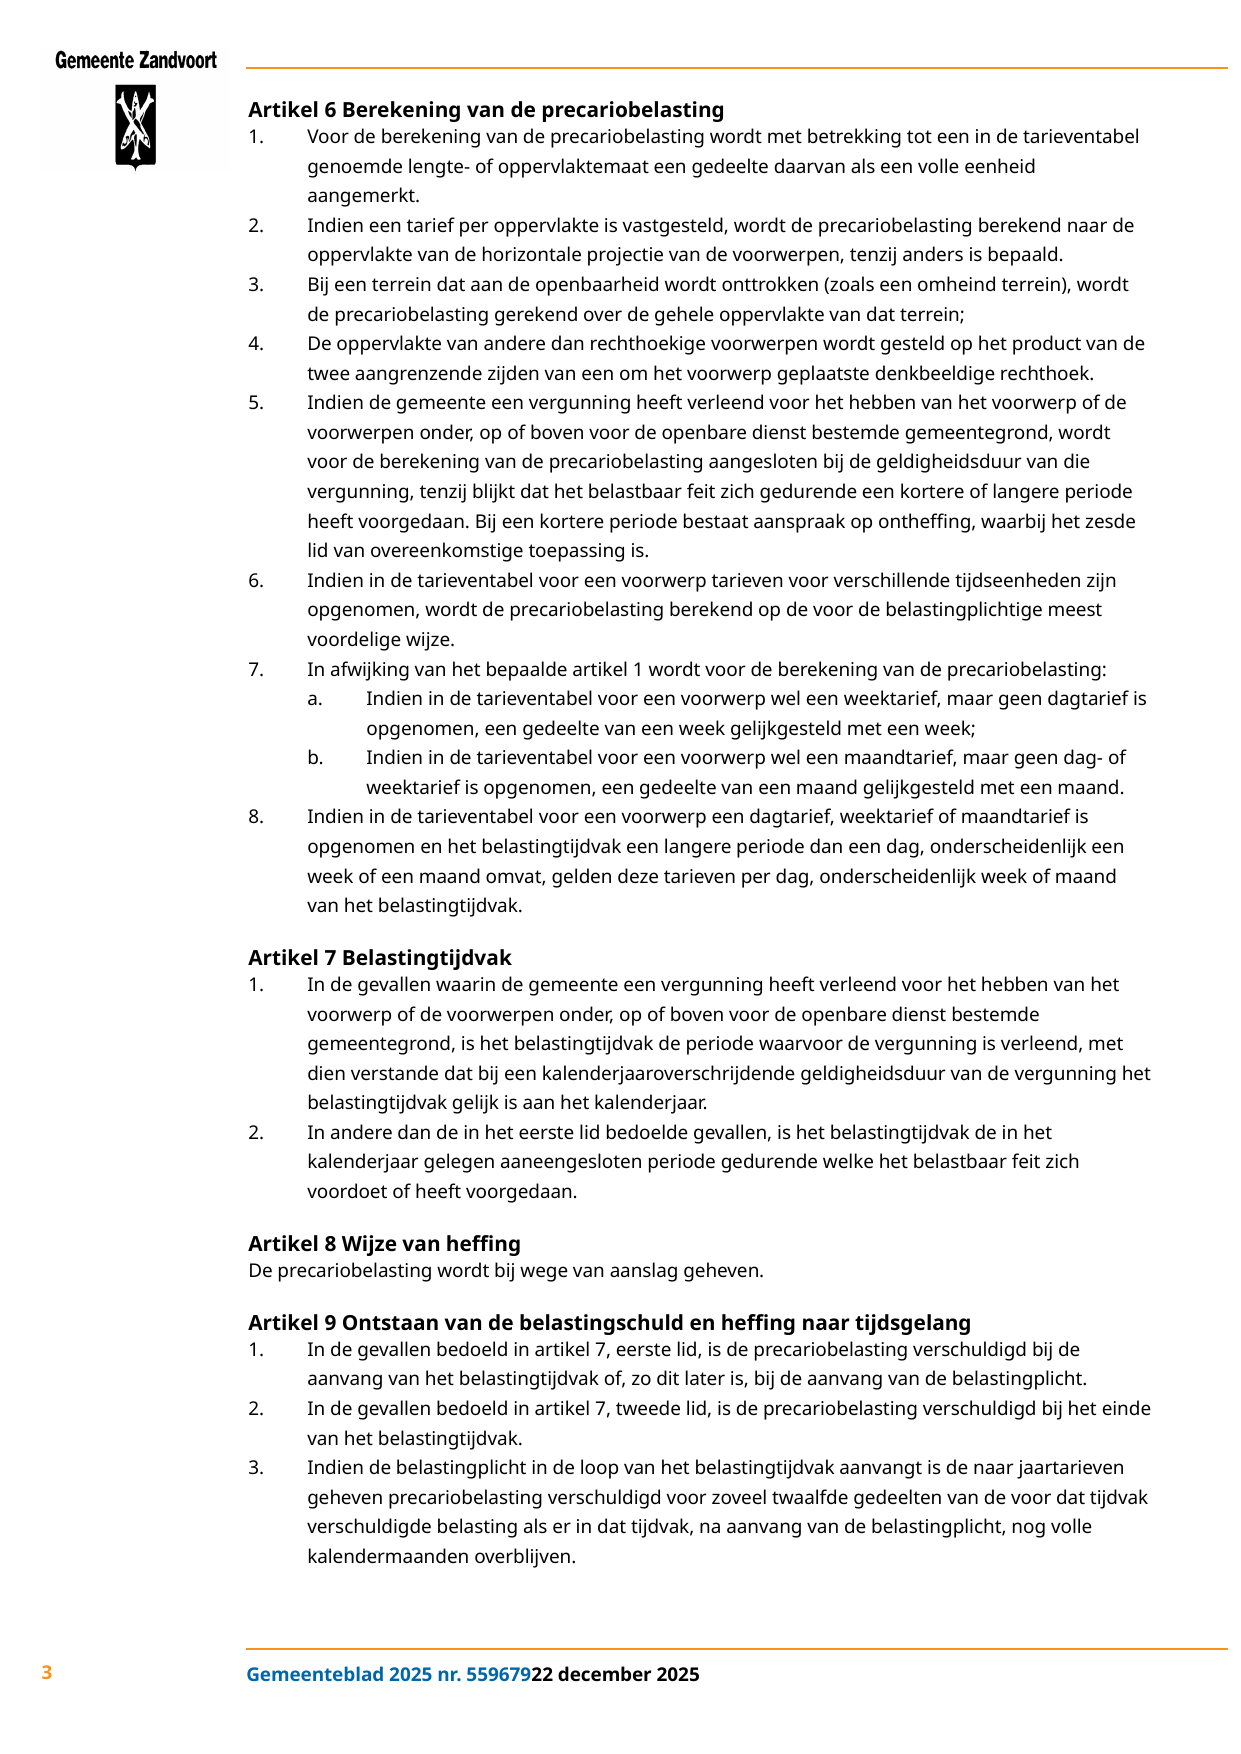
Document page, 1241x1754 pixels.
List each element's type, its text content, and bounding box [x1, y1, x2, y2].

picture [41, 47, 231, 172]
list De oppervlakte van andere dan rechthoekige voorwerpen wordt gesteld op het product van de twee aangrenzende zijden van een om het voorwerp geplaatste denkbeeldige rechthoek. [248, 330, 1152, 386]
list In andere dan de in het eerste lid bedoelde gevallen, is het belastingtijdvak de in het kalenderjaar gelegen aaneengesloten periode gedurende welke het belastbaar feit zich voordoet of heeft voorgedaan. [248, 1119, 1152, 1204]
list Indien een tarief per oppervlakte is vastgesteld, wordt de precariobelasting berekend naar de oppervlakte van de horizontale projectie van de voorwerpen, tenzij anders is bepaald. [248, 212, 1152, 267]
text Artikel 6 Berekening van de precariobelasting [248, 95, 1152, 123]
text De precariobelasting wordt bij wege van aanslag geheven. [248, 1257, 1152, 1283]
list Bij een terrein dat aan de openbaarheid wordt onttrokken (zoals een omheind terrein), wordt de precariobelasting gerekend over de gehele oppervlakte van dat terrein; [248, 271, 1152, 326]
list In de gevallen waarin de gemeente een vergunning heeft verleend voor het hebben van het voorwerp of de voorwerpen onder, op of boven voor de openbare dienst bestemde gemeentegrond, is het belastingtijdvak de periode waarvoor de vergunning is verleend, met dien verstande dat bij een kalenderjaaroverschrijdende geldigheidsduur van de vergunning het belastingtijdvak gelijk is aan het kalenderjaar. [248, 971, 1152, 1115]
text Artikel 7 Belastingtijdvak [248, 943, 1152, 971]
list Indien in de tarieventabel voor een voorwerp wel een weektarief, maar geen dagtarief is opgenomen, een gedeelte van een week gelijkgesteld met een week; [307, 685, 1152, 741]
list In de gevallen bedoeld in artikel 7, tweede lid, is de precariobelasting verschuldigd bij het einde van het belastingtijdvak. [248, 1395, 1152, 1451]
list Indien de gemeente een vergunning heeft verleend voor het hebben van het voorwerp of de voorwerpen onder, op of boven voor de openbare dienst bestemde gemeentegrond, wordt voor de berekening van de precariobelasting aangesloten bij de geldigheidsduur van die vergunning, tenzij blijkt dat het belastbaar feit zich gedurende een kortere of langere periode heeft voorgedaan. Bij een kortere periode bestaat aanspraak op ontheffing, waarbij het zesde lid van overeenkomstige toepassing is. [248, 389, 1152, 563]
list Indien in de tarieventabel voor een voorwerp tarieven voor verschillende tijdseenheden zijn opgenomen, wordt de precariobelasting berekend op de voor de belastingplichtige meest voordelige wijze. [248, 567, 1152, 652]
list In afwijking van het bepaalde artikel 1 wordt voor de berekening van de precariobelasting: [248, 656, 1152, 681]
text Artikel 9 Ontstaan van de belastingschuld en heffing naar tijdsgelang [248, 1308, 1152, 1336]
list Indien de belastingplicht in de loop van het belastingtijdvak aanvangt is de naar jaartarieven geheven precariobelasting verschuldigd voor zoveel twaalfde gedeelten van de voor dat tijdvak verschuldigde belasting als er in dat tijdvak, na aanvang van de belastingplicht, nog volle kalendermaanden overblijven. [248, 1454, 1152, 1569]
list Voor de berekening van de precariobelasting wordt met betrekking tot een in de tarieventabel genoemde lengte- of oppervlaktemaat een gedeelte daarvan als een volle eenheid aangemerkt. [248, 123, 1152, 208]
list Indien in de tarieventabel voor een voorwerp wel een maandtarief, maar geen dag- of weektarief is opgenomen, een gedeelte van een maand gelijkgesteld met een maand. [307, 744, 1152, 800]
text Artikel 8 Wijze van heffing [248, 1229, 1152, 1257]
list Indien in de tarieventabel voor een voorwerp een dagtarief, weektarief of maandtarief is opgenomen en het belastingtijdvak een langere periode dan een dag, onderscheidenlijk een week of een maand omvat, gelden deze tarieven per dag, onderscheidenlijk week of maand van het belastingtijdvak. [248, 804, 1152, 918]
list In de gevallen bedoeld in artikel 7, eerste lid, is de precariobelasting verschuldigd bij de aanvang van het belastingtijdvak of, zo dit later is, bij de aanvang van de belastingplicht. [248, 1336, 1152, 1391]
